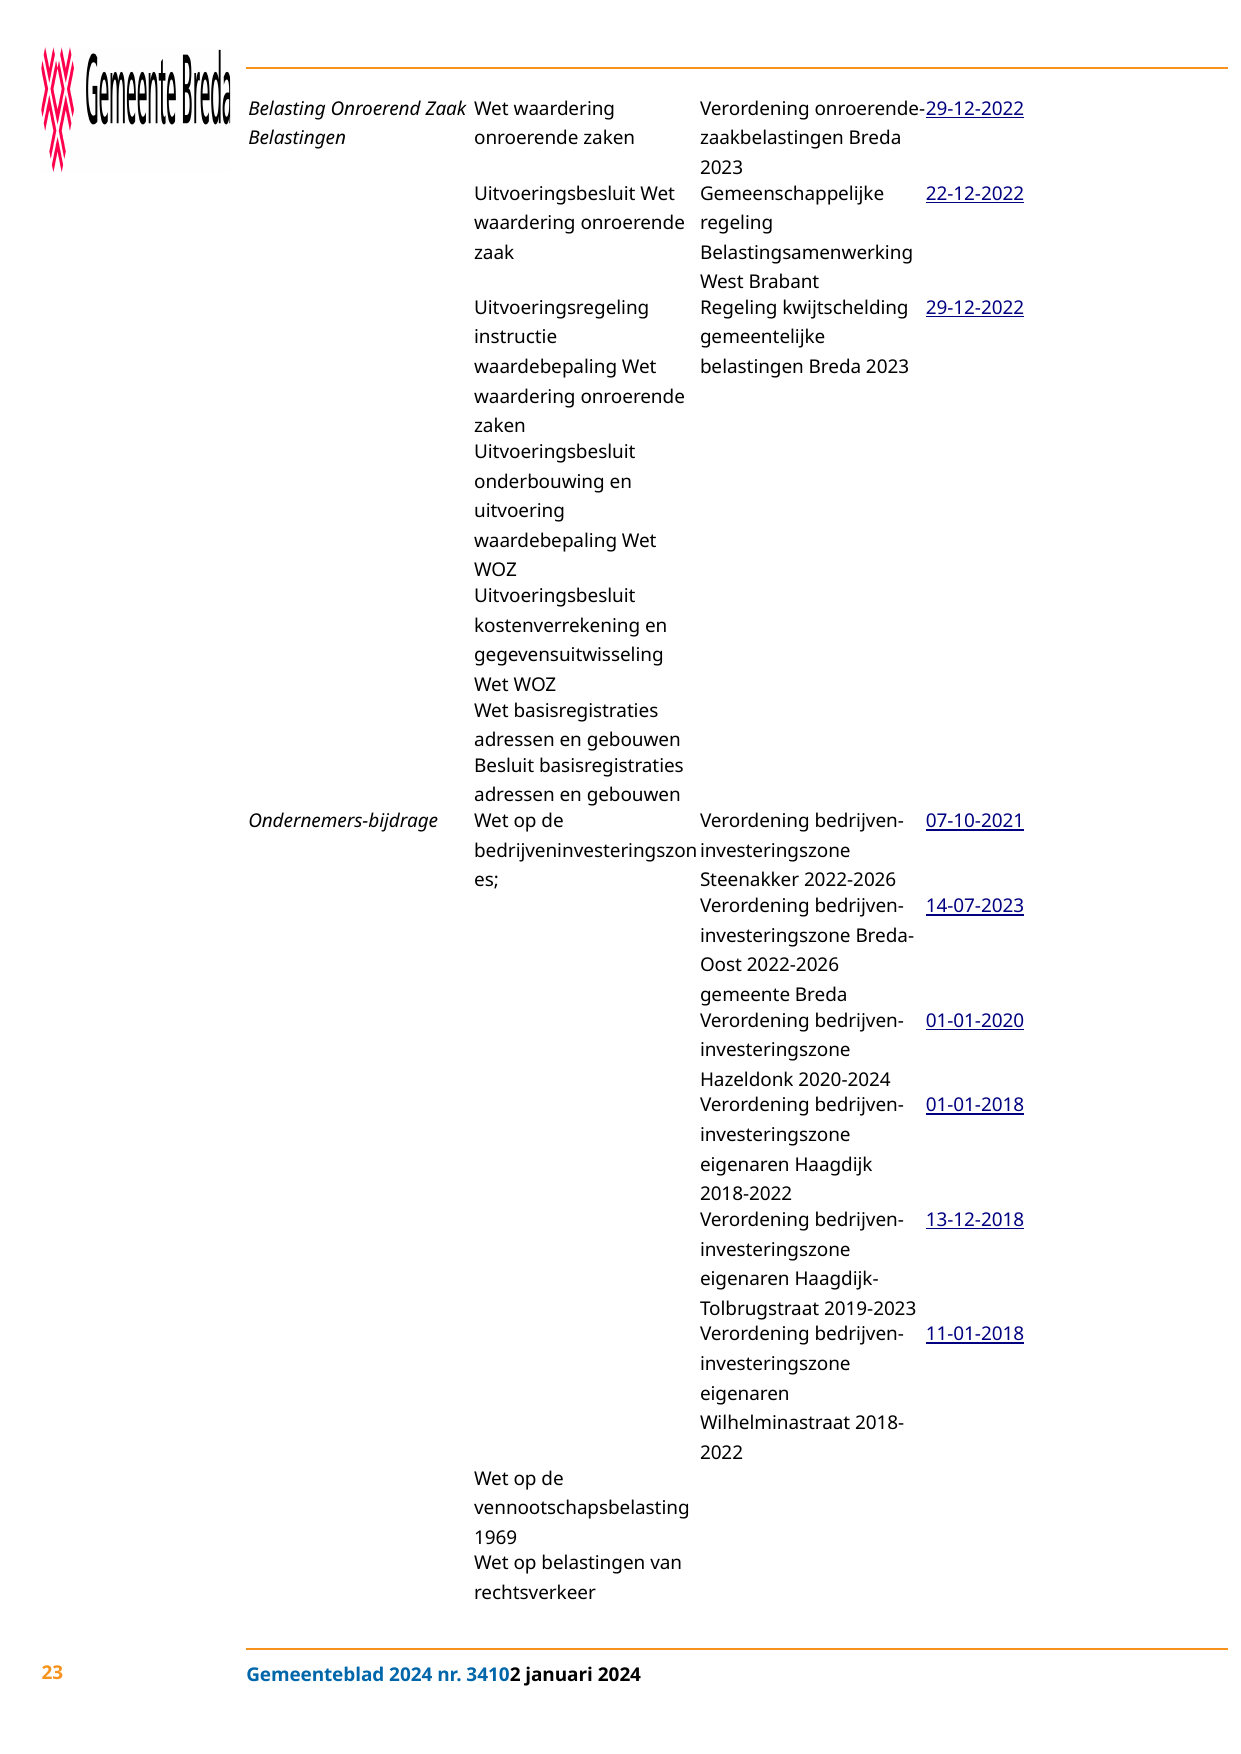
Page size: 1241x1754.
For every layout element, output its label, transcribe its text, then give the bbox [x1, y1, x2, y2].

table_header Belasting Onroerend Zaak Belastingen [248, 95, 474, 180]
table_cell 11-01-2018 [926, 1321, 1152, 1465]
table_cell [926, 1550, 1152, 1605]
table_cell [474, 1092, 700, 1206]
picture [41, 47, 231, 172]
table_cell Uitvoeringsbesluit kostenverrekening en gegevensuitwisseling Wet WOZ [474, 582, 700, 697]
table_cell [700, 752, 926, 807]
table_cell 14-07-2023 [926, 892, 1152, 1007]
table_cell Verordening bedrijven-investeringszone eigenaren Wilhelminastraat 2018-2022 [700, 1321, 926, 1465]
table_cell [926, 582, 1152, 697]
table_cell [248, 1092, 474, 1206]
table_cell 01-01-2020 [926, 1007, 1152, 1092]
table_cell [248, 582, 474, 697]
table_cell [474, 1321, 700, 1465]
table_cell Verordening bedrijven-investeringszone Hazeldonk 2020-2024 [700, 1007, 926, 1092]
table_header Wet waardering onroerende zaken [474, 95, 700, 180]
table_cell Wet op belastingen van rechtsverkeer [474, 1550, 700, 1605]
table_cell [248, 1550, 474, 1605]
table_cell Wet basisregistraties adressen en gebouwen [474, 697, 700, 752]
table_cell [248, 1321, 474, 1465]
table_cell Uitvoeringsregeling instructie waardebepaling Wet waardering onroerende zaken [474, 294, 700, 438]
table_cell [474, 892, 700, 1007]
table_cell [926, 752, 1152, 807]
table_cell Wet op de bedrijveninvesteringszones; [474, 808, 700, 892]
table_cell [474, 1206, 700, 1321]
table_cell Verordening bedrijven-investeringszone eigenaren Haagdijk 2018-2022 [700, 1092, 926, 1206]
table_cell [926, 438, 1152, 582]
table_cell [248, 697, 474, 752]
table_cell [248, 1465, 474, 1549]
table_header Verordening onroerende-zaakbelastingen Breda 2023 [700, 95, 926, 180]
table_cell 01-01-2018 [926, 1092, 1152, 1206]
table_cell [700, 697, 926, 752]
table_cell [248, 294, 474, 438]
table_cell [700, 1465, 926, 1549]
table_header 29-12-2022 [926, 95, 1152, 180]
table_cell [248, 1007, 474, 1092]
table_cell Gemeenschappelijke regeling Belastingsamenwerking West Brabant [700, 180, 926, 294]
table_cell [248, 892, 474, 1007]
table_cell 22-12-2022 [926, 180, 1152, 294]
table_cell Uitvoeringsbesluit onderbouwing en uitvoering waardebepaling Wet WOZ [474, 438, 700, 582]
table_cell [248, 438, 474, 582]
table_cell [474, 1007, 700, 1092]
table_cell [248, 1206, 474, 1321]
table_cell Verordening bedrijven-investeringszone Breda-Oost 2022-2026 gemeente Breda [700, 892, 926, 1007]
table_cell [700, 438, 926, 582]
table_cell [700, 1550, 926, 1605]
table_cell Wet op de vennootschapsbelasting 1969 [474, 1465, 700, 1549]
table_cell Uitvoeringsbesluit Wet waardering onroerende zaak [474, 180, 700, 294]
table_cell [248, 752, 474, 807]
table_cell [926, 1465, 1152, 1549]
table_cell Verordening bedrijven-investeringszone eigenaren Haagdijk-Tolbrugstraat 2019-2023 [700, 1206, 926, 1321]
table_cell [248, 180, 474, 294]
table_cell Regeling kwijtschelding gemeentelijke belastingen Breda 2023 [700, 294, 926, 438]
table_cell 07-10-2021 [926, 808, 1152, 892]
table_cell [700, 582, 926, 697]
table_cell 29-12-2022 [926, 294, 1152, 438]
table_cell 13-12-2018 [926, 1206, 1152, 1321]
table_cell [926, 697, 1152, 752]
table_cell Verordening bedrijven-investeringszone Steenakker 2022-2026 [700, 808, 926, 892]
table_cell Besluit basisregistraties adressen en gebouwen [474, 752, 700, 807]
table_cell Ondernemers-bijdrage [248, 808, 474, 892]
